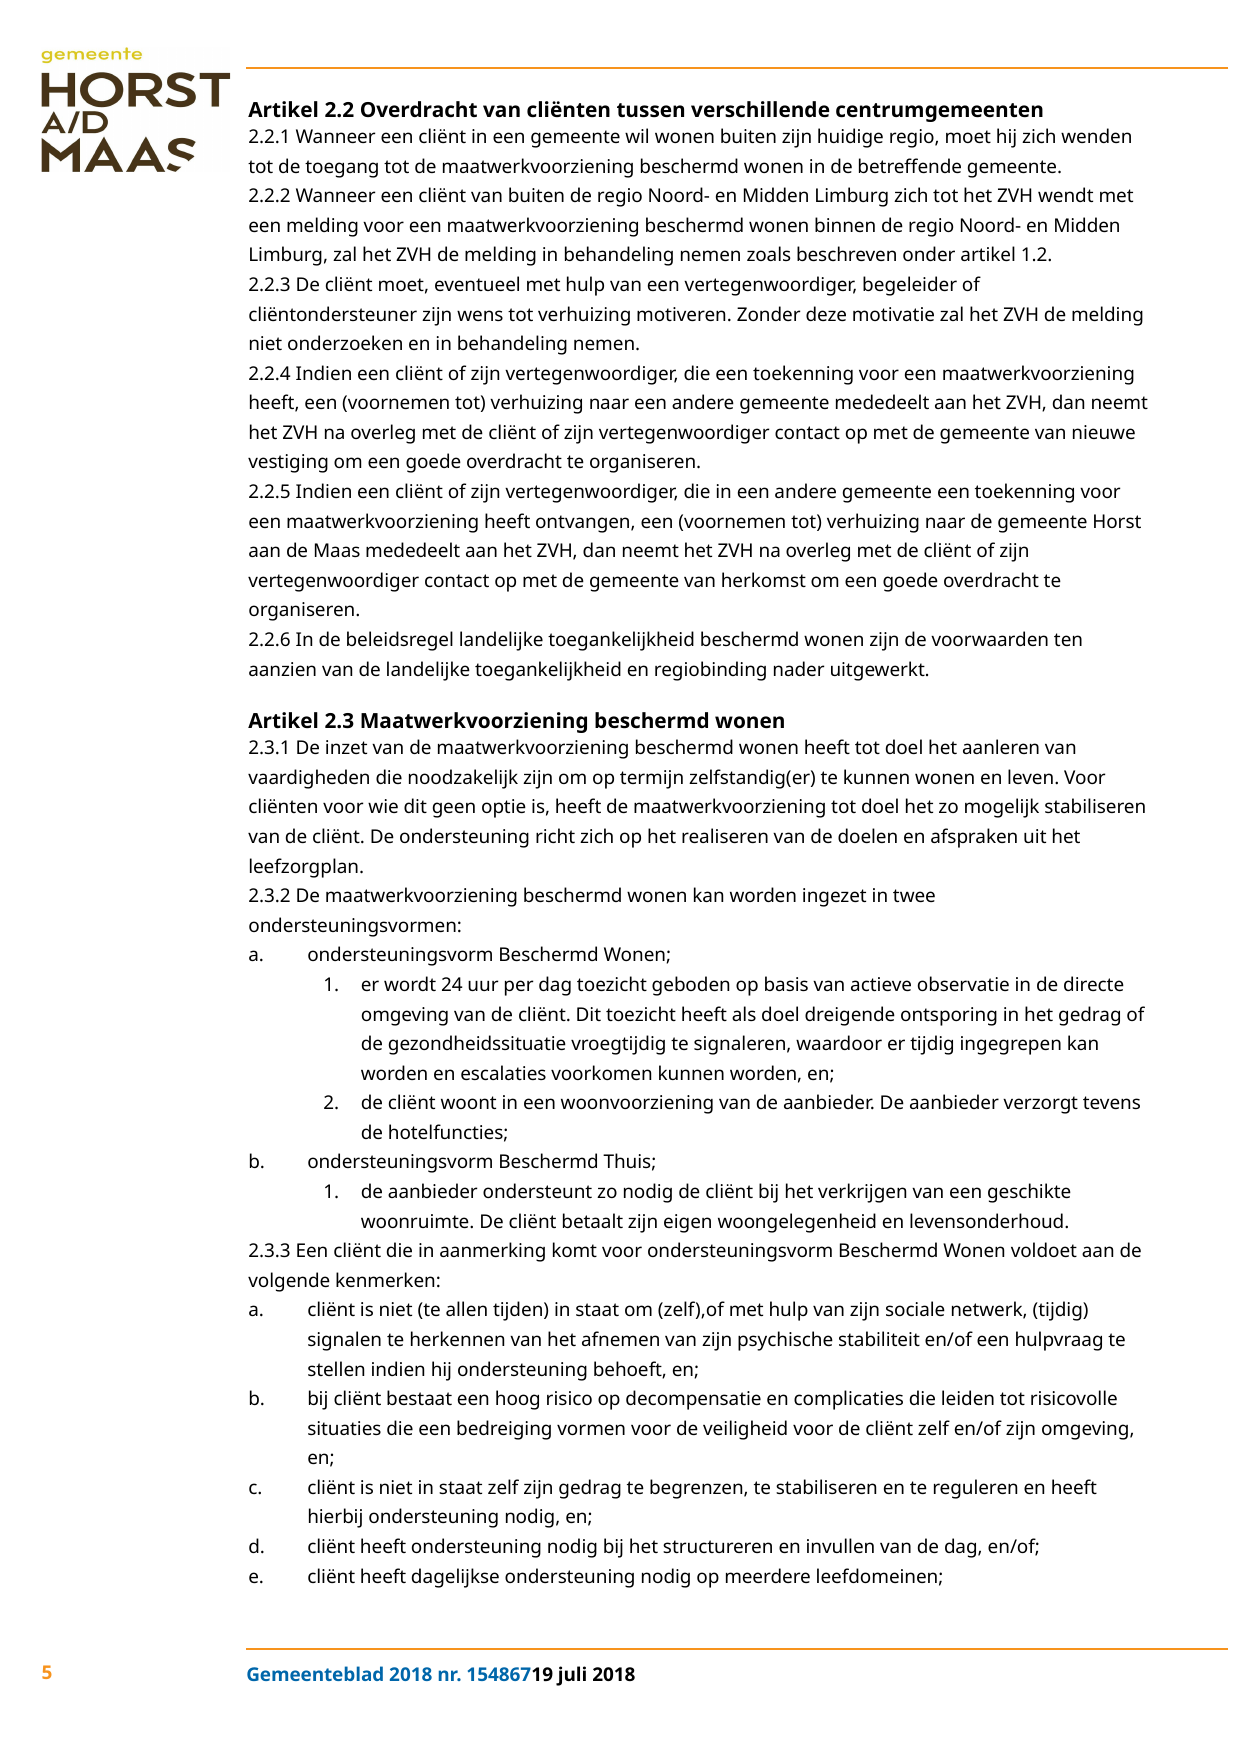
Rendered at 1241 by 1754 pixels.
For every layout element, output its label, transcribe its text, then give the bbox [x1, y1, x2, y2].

text 2.2.6 In de beleidsregel landelijke toegankelijkheid beschermd wonen zijn de voorwaarden ten aanzien van de landelijke toegankelijkheid en regiobinding nader uitgewerkt. [248, 626, 1152, 681]
list de cliënt woont in een woonvoorziening van de aanbieder. De aanbieder verzorgt tevens de hotelfuncties; [323, 1089, 1152, 1145]
text 2.3.3 Een cliënt die in aanmerking komt voor ondersteuningsvorm Beschermd Wonen voldoet aan de volgende kenmerken: [248, 1237, 1152, 1293]
text 2.2.2 Wanneer een cliënt van buiten de regio Noord- en Midden Limburg zich tot het ZVH wendt met een melding voor een maatwerkvoorziening beschermd wonen binnen de regio Noord- en Midden Limburg, zal het ZVH de melding in behandeling nemen zoals beschreven onder artikel 1.2. [248, 182, 1152, 267]
text 2.3.1 De inzet van de maatwerkvoorziening beschermd wonen heeft tot doel het aanleren van vaardigheden die noodzakelijk zijn om op termijn zelfstandig(er) te kunnen wonen en leven. Voor cliënten voor wie dit geen optie is, heeft de maatwerkvoorziening tot doel het zo mogelijk stabiliseren van de cliënt. De ondersteuning richt zich op het realiseren van de doelen en afspraken uit het leefzorgplan. [248, 734, 1152, 879]
text 2.2.4 Indien een cliënt of zijn vertegenwoordiger, die een toekenning voor een maatwerkvoorziening heeft, een (voornemen tot) verhuizing naar een andere gemeente mededeelt aan het ZVH, dan neemt het ZVH na overleg met de cliënt of zijn vertegenwoordiger contact op met de gemeente van nieuwe vestiging om een goede overdracht te organiseren. [248, 360, 1152, 474]
picture [41, 47, 231, 172]
list de aanbieder ondersteunt zo nodig de cliënt bij het verkrijgen van een geschikte woonruimte. De cliënt betaalt zijn eigen woongelegenheid en levensonderhoud. [323, 1178, 1152, 1234]
text Artikel 2.2 Overdracht van cliënten tussen verschillende centrumgemeenten [248, 95, 1152, 123]
text 2.2.3 De cliënt moet, eventueel met hulp van een vertegenwoordiger, begeleider of cliëntondersteuner zijn wens tot verhuizing motiveren. Zonder deze motivatie zal het ZVH de melding niet onderzoeken en in behandeling nemen. [248, 271, 1152, 356]
list ondersteuningsvorm Beschermd Thuis; [248, 1149, 1152, 1174]
list cliënt is niet (te allen tijden) in staat om (zelf),of met hulp van zijn sociale netwerk, (tijdig) signalen te herkennen van het afnemen van zijn psychische stabiliteit en/of een hulpvraag te stellen indien hij ondersteuning behoeft, en; [248, 1297, 1152, 1382]
list ondersteuningsvorm Beschermd Wonen; [248, 942, 1152, 967]
list cliënt is niet in staat zelf zijn gedrag te begrenzen, te stabiliseren en te reguleren en heeft hierbij ondersteuning nodig, en; [248, 1474, 1152, 1529]
text 2.3.2 De maatwerkvoorziening beschermd wonen kan worden ingezet in twee ondersteuningsvormen: [248, 882, 1152, 938]
list cliënt heeft dagelijkse ondersteuning nodig op meerdere leefdomeinen; [248, 1563, 1152, 1589]
text Artikel 2.3 Maatwerkvoorziening beschermd wonen [248, 706, 1152, 734]
list cliënt heeft ondersteuning nodig bij het structureren en invullen van de dag, en/of; [248, 1533, 1152, 1559]
text 2.2.1 Wanneer een cliënt in een gemeente wil wonen buiten zijn huidige regio, moet hij zich wenden tot de toegang tot de maatwerkvoorziening beschermd wonen in de betreffende gemeente. [248, 123, 1152, 178]
list bij cliënt bestaat een hoog risico op decompensatie en complicaties die leiden tot risicovolle situaties die een bedreiging vormen voor de veiligheid voor de cliënt zelf en/of zijn omgeving, en; [248, 1385, 1152, 1470]
list er wordt 24 uur per dag toezicht geboden op basis van actieve observatie in de directe omgeving van de cliënt. Dit toezicht heeft als doel dreigende ontsporing in het gedrag of de gezondheidssituatie vroegtijdig te signaleren, waardoor er tijdig ingegrepen kan worden en escalaties voorkomen kunnen worden, en; [323, 971, 1152, 1086]
text 2.2.5 Indien een cliënt of zijn vertegenwoordiger, die in een andere gemeente een toekenning voor een maatwerkvoorziening heeft ontvangen, een (voornemen tot) verhuizing naar de gemeente Horst aan de Maas mededeelt aan het ZVH, dan neemt het ZVH na overleg met de cliënt of zijn vertegenwoordiger contact op met de gemeente van herkomst om een goede overdracht te organiseren. [248, 478, 1152, 622]
